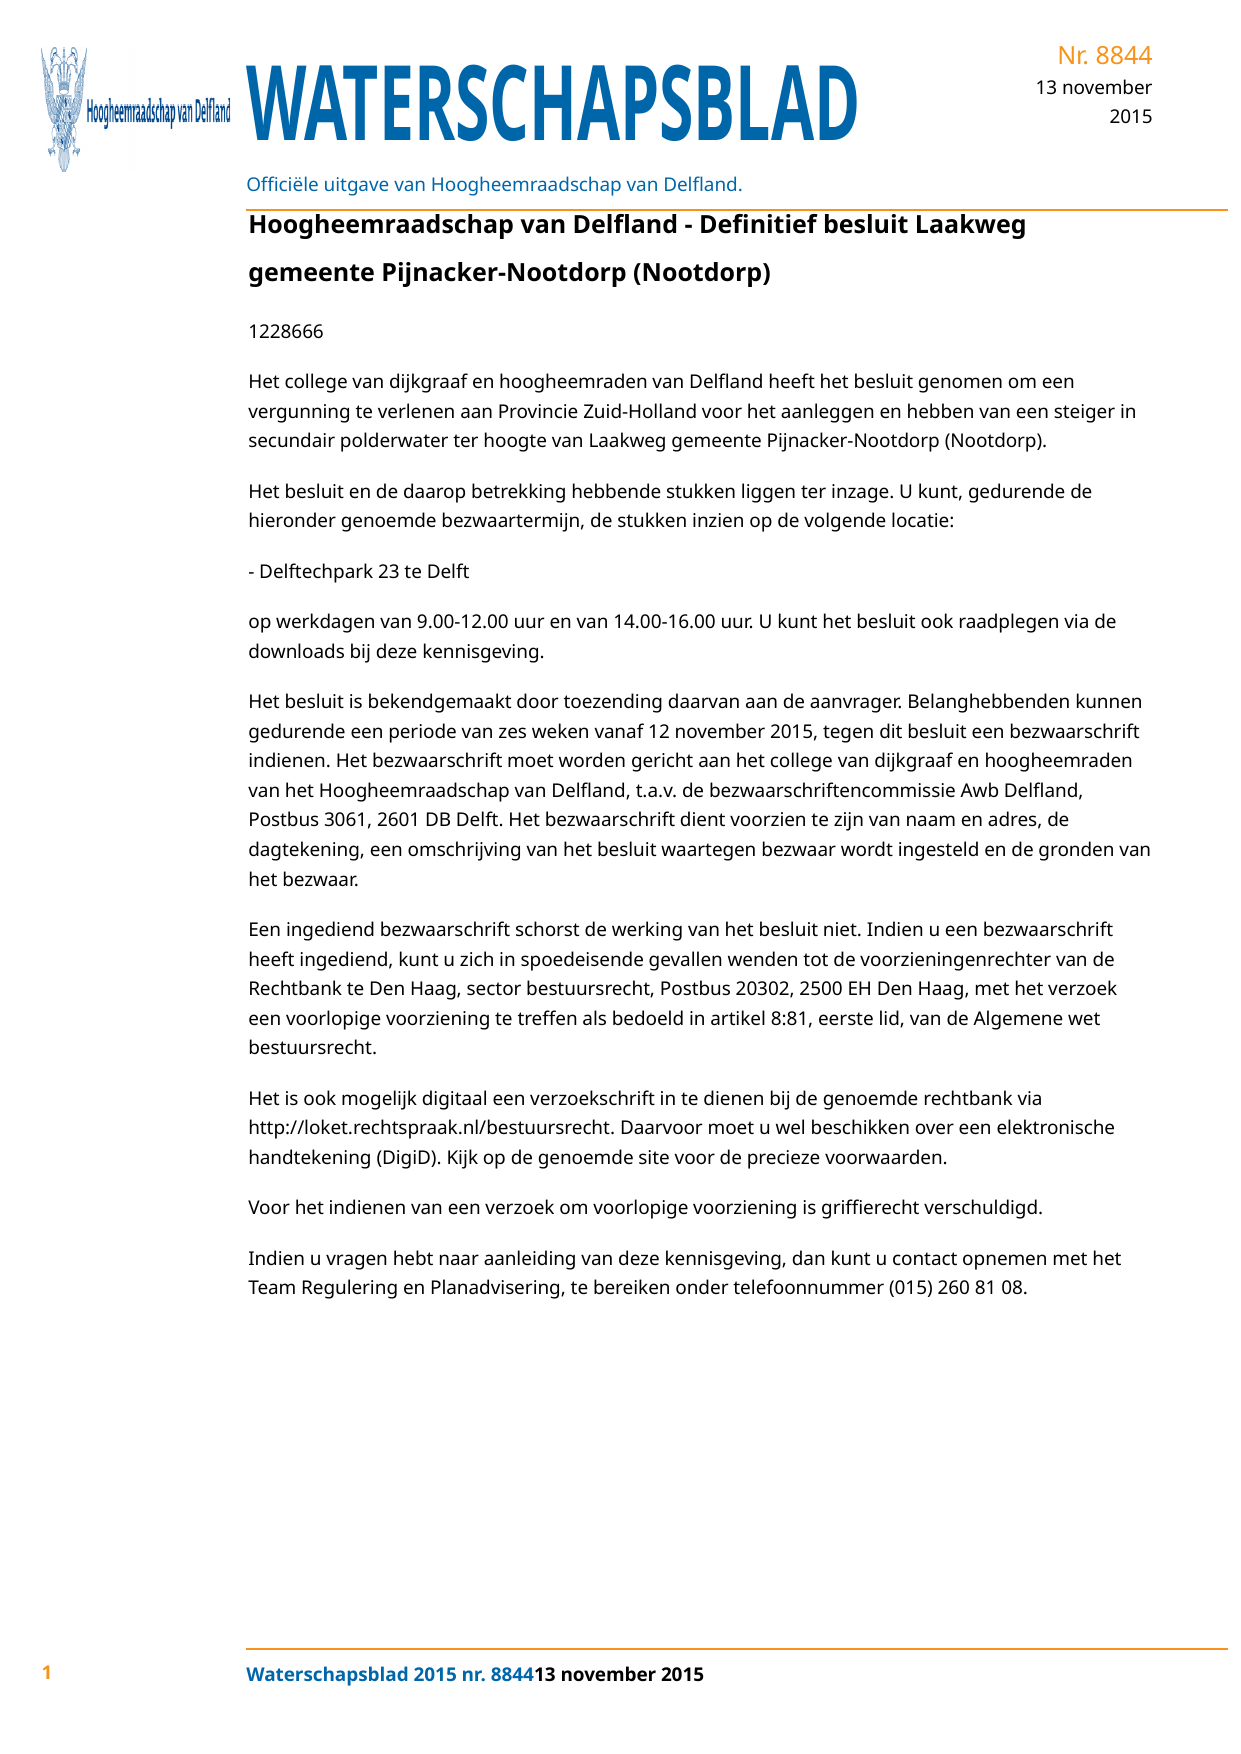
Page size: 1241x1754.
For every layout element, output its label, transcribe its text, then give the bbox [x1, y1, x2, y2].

text Het besluit en de daarop betrekking hebbende stukken liggen ter inzage. U kunt, gedurende de hieronder genoemde bezwaartermijn, de stukken inzien op de volgende locatie: [248, 478, 1152, 533]
text Indien u vragen hebt naar aanleiding van deze kennisgeving, dan kunt u contact opnemen met het Team Regulering en Planadvisering, te bereiken onder telefoonnummer (015) 260 81 08. [248, 1245, 1152, 1300]
text Het is ook mogelijk digitaal een verzoekschrift in te dienen bij de genoemde rechtbank via http://loket.rechtspraak.nl/bestuursrecht. Daarvoor moet u wel beschikken over een elektronische handtekening (DigiD). Kijk op de genoemde site voor de precieze voorwaarden. [248, 1085, 1152, 1170]
text Een ingediend bezwaarschrift schorst de werking van het besluit niet. Indien u een bezwaarschrift heeft ingediend, kunt u zich in spoedeisende gevallen wenden tot de voorzieningenrechter van de Rechtbank te Den Haag, sector bestuursrecht, Postbus 20302, 2500 EH Den Haag, met het verzoek een voorlopige voorziening te treffen als bedoeld in artikel 8:81, eerste lid, van de Algemene wet bestuursrecht. [248, 916, 1152, 1060]
picture [41, 47, 231, 172]
text op werkdagen van 9.00-12.00 uur en van 14.00-16.00 uur. U kunt het besluit ook raadplegen via de downloads bij deze kennisgeving. [248, 608, 1152, 664]
text Het besluit is bekendgemaakt door toezending daarvan aan de aanvrager. Belanghebbenden kunnen gedurende een periode van zes weken vanaf 12 november 2015, tegen dit besluit een bezwaarschrift indienen. Het bezwaarschrift moet worden gericht aan het college van dijkgraaf en hoogheemraden van het Hoogheemraadschap van Delfland, t.a.v. de bezwaarschriftencommissie Awb Delfland, Postbus 3061, 2601 DB Delft. Het bezwaarschrift dient voorzien te zijn van naam en adres, de dagtekening, een omschrijving van het besluit waartegen bezwaar wordt ingesteld en de gronden van het bezwaar. [248, 688, 1152, 892]
text Hoogheemraadschap van Delfland - Definitief besluit Laakweg gemeente Pijnacker-Nootdorp (Nootdorp) [248, 211, 1152, 288]
text 1228666 [248, 318, 1152, 344]
text Voor het indienen van een verzoek om voorlopige voorziening is griffierecht verschuldigd. [248, 1194, 1152, 1220]
text - Delftechpark 23 te Delft [248, 558, 1152, 584]
text Het college van dijkgraaf en hoogheemraden van Delfland heeft het besluit genomen om een vergunning te verlenen aan Provincie Zuid-Holland voor het aanleggen en hebben van een steiger in secundair polderwater ter hoogte van Laakweg gemeente Pijnacker-Nootdorp (Nootdorp). [248, 368, 1152, 453]
